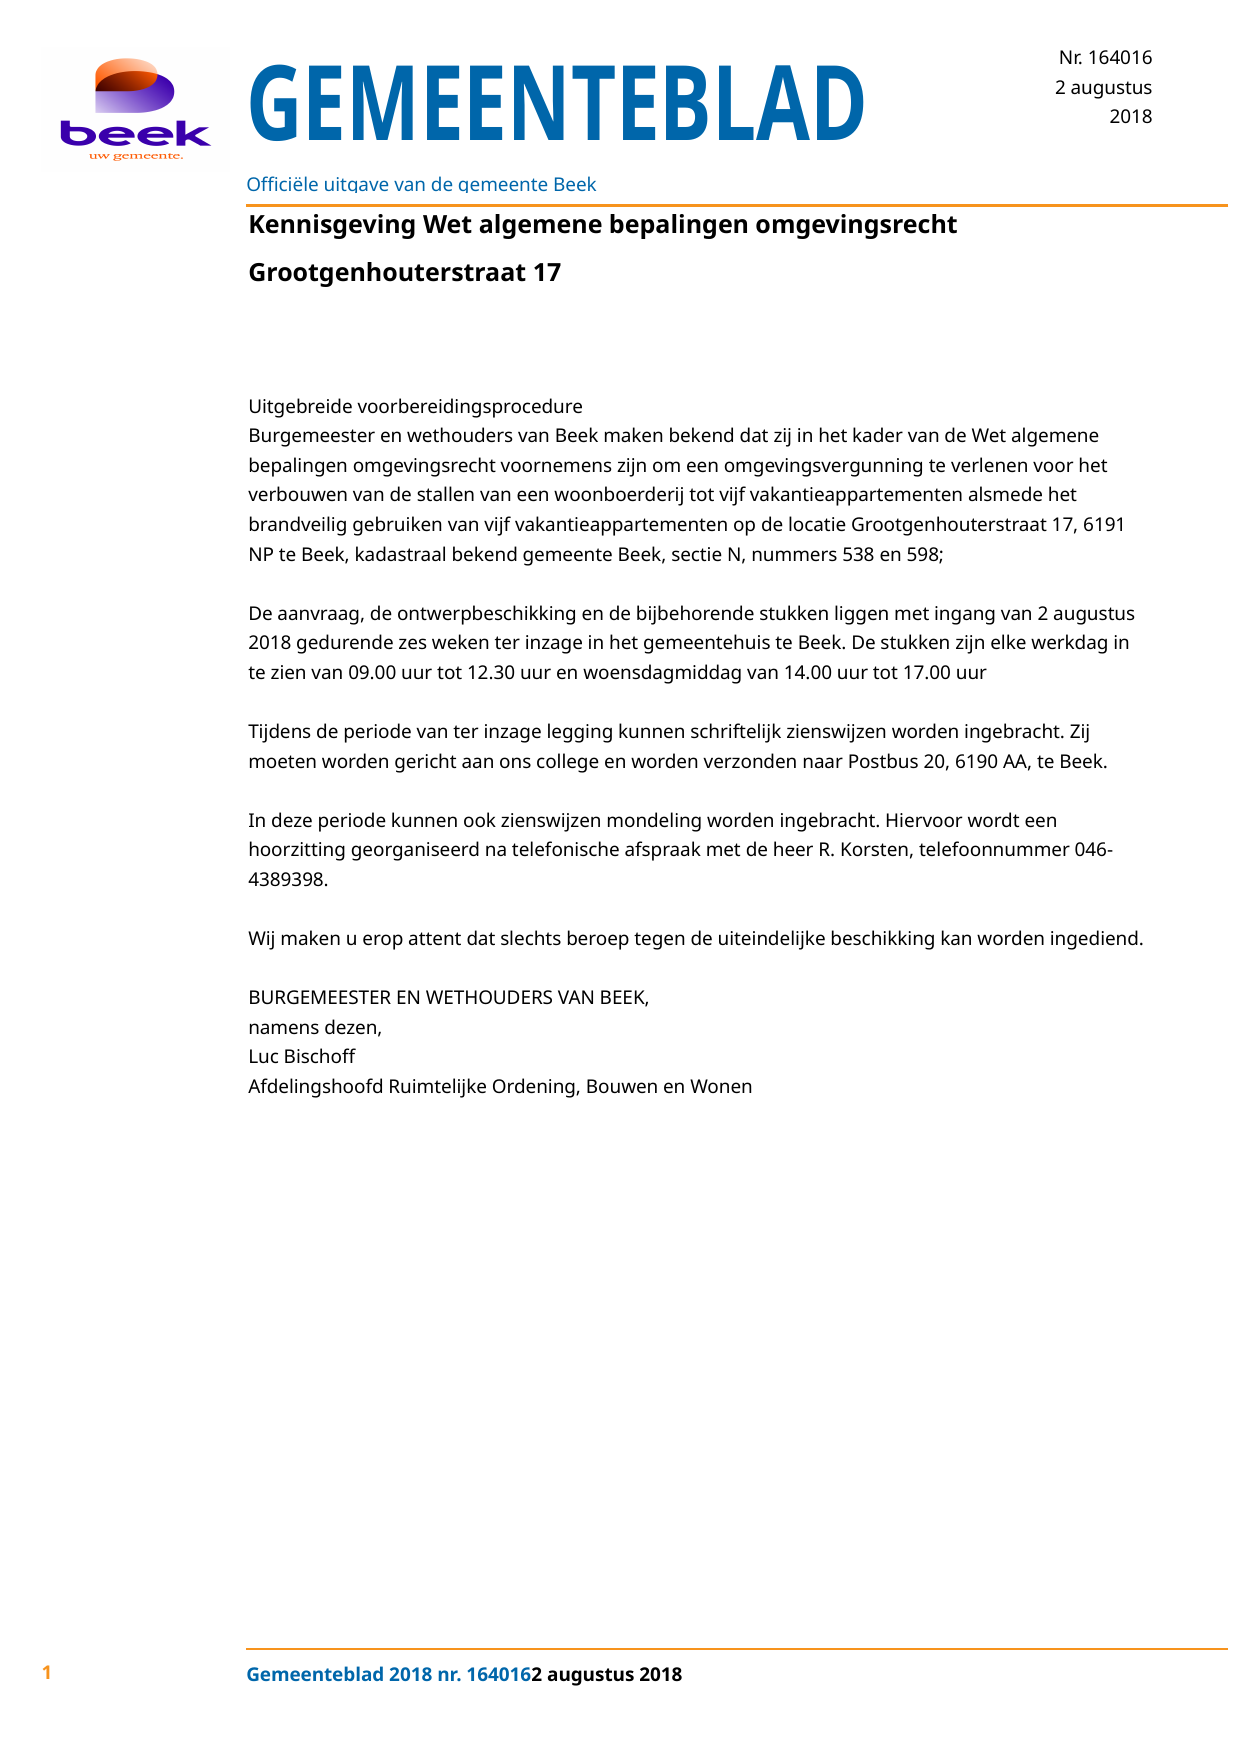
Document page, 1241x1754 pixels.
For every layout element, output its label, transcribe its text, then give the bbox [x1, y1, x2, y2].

text namens dezen, [248, 1014, 1152, 1040]
text Kennisgeving Wet algemene bepalingen omgevingsrecht Grootgenhouterstraat 17 [248, 207, 1152, 288]
text Afdelingshoofd Ruimtelijke Ordening, Bouwen en Wonen [248, 1073, 1152, 1099]
text Uitgebreide voorbereidingsprocedure [248, 393, 1152, 419]
text BURGEMEESTER EN WETHOUDERS VAN BEEK, [248, 984, 1152, 1010]
text Luc Bischoff [248, 1044, 1152, 1069]
text Tijdens de periode van ter inzage legging kunnen schriftelijk zienswijzen worden ingebracht. Zij moeten worden gericht aan ons college en worden verzonden naar Postbus 20, 6190 AA, te Beek. [248, 718, 1152, 774]
picture [41, 47, 231, 172]
text In deze periode kunnen ook zienswijzen mondeling worden ingebracht. Hiervoor wordt een hoorzitting georganiseerd na telefonische afspraak met de heer R. Korsten, telefoonnummer 046-4389398. [248, 807, 1152, 892]
text Burgemeester en wethouders van Beek maken bekend dat zij in het kader van de Wet algemene bepalingen omgevingsrecht voornemens zijn om een omgevingsvergunning te verlenen voor het verbouwen van de stallen van een woonboerderij tot vijf vakantieappartementen alsmede het brandveilig gebruiken van vijf vakantieappartementen op de locatie Grootgenhouterstraat 17, 6191 NP te Beek, kadastraal bekend gemeente Beek, sectie N, nummers 538 en 598; [248, 422, 1152, 567]
text Wij maken u erop attent dat slechts beroep tegen de uiteindelijke beschikking kan worden ingediend. [248, 925, 1152, 951]
text De aanvraag, de ontwerpbeschikking en de bijbehorende stukken liggen met ingang van 2 augustus 2018 gedurende zes weken ter inzage in het gemeentehuis te Beek. De stukken zijn elke werkdag in te zien van 09.00 uur tot 12.30 uur en woensdagmiddag van 14.00 uur tot 17.00 uur [248, 600, 1152, 685]
